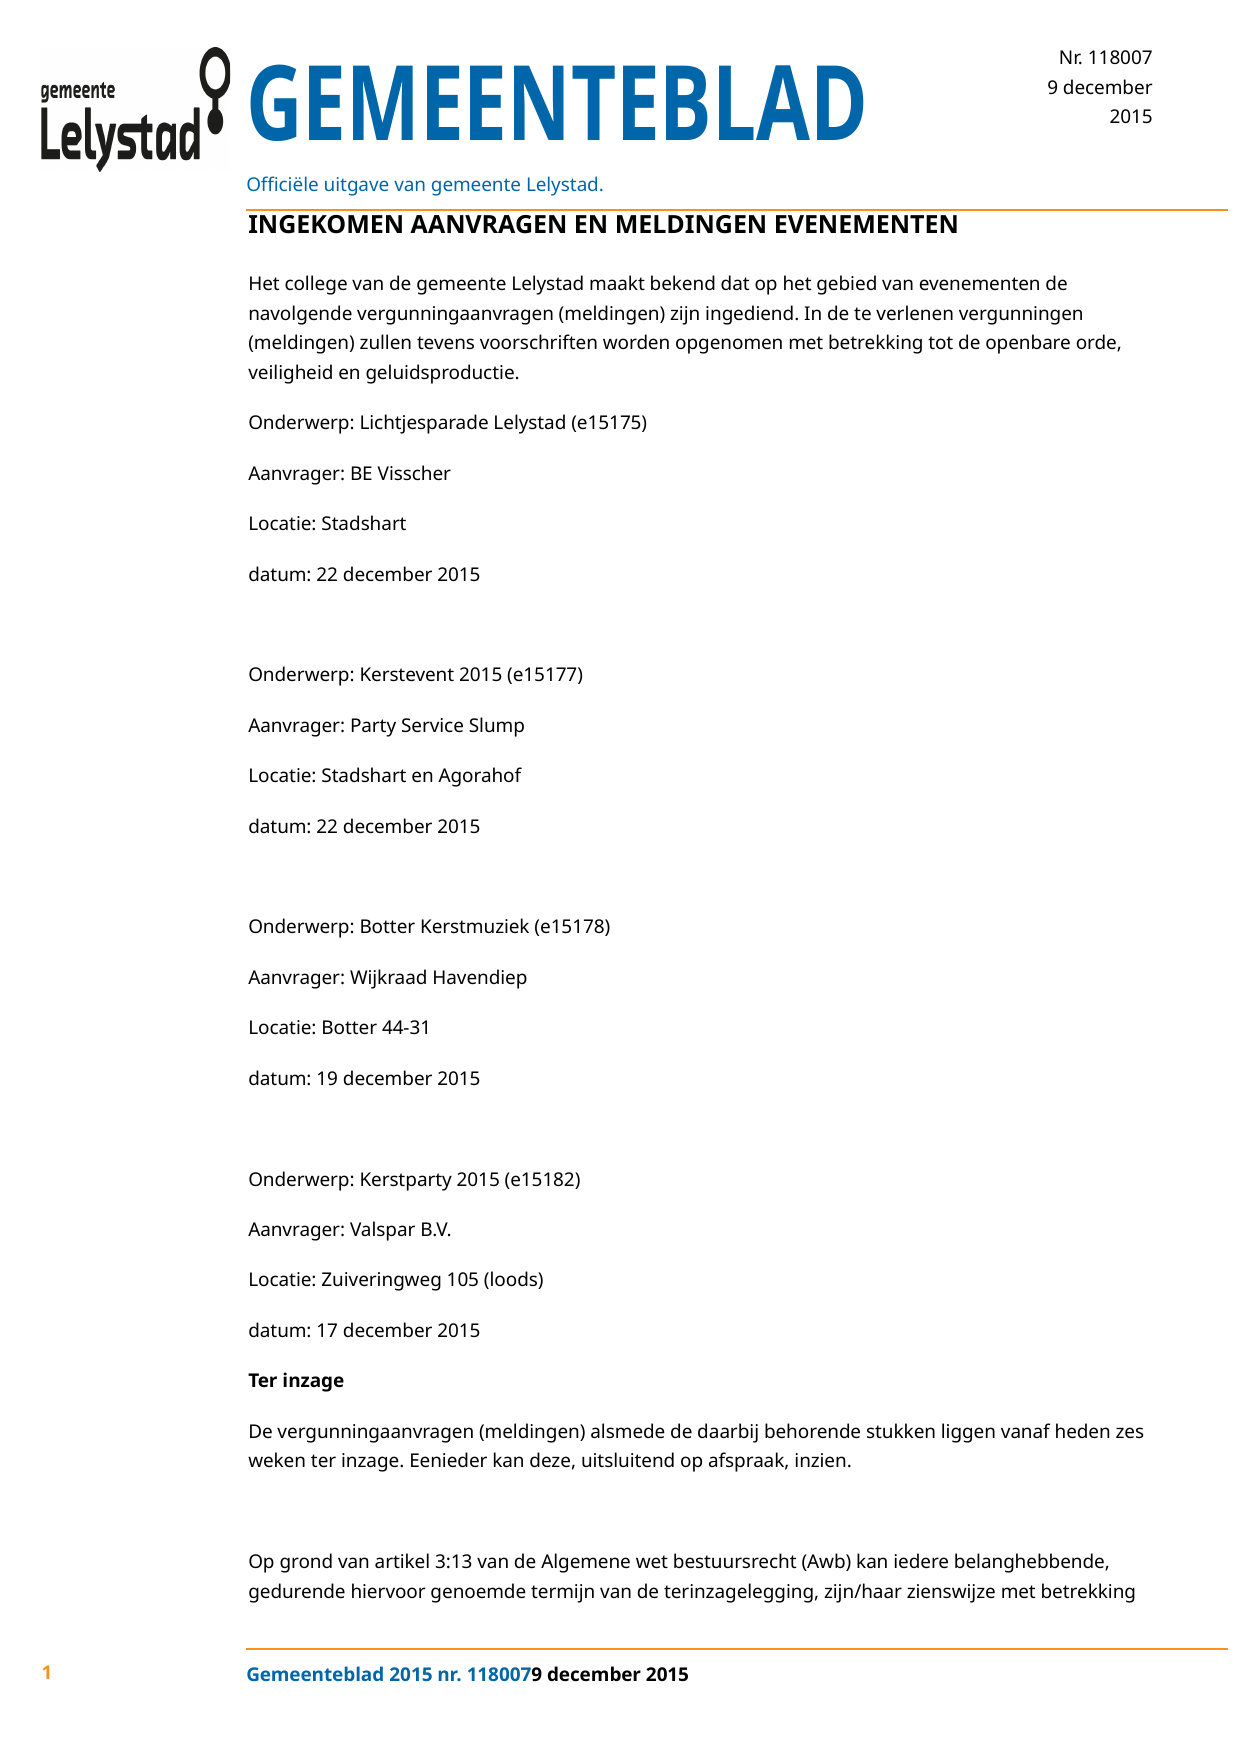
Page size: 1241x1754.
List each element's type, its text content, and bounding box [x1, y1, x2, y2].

text Het college van de gemeente Lelystad maakt bekend dat op het gebied van evenementen de navolgende vergunningaanvragen (meldingen) zijn ingediend. In de te verlenen vergunningen (meldingen) zullen tevens voorschriften worden opgenomen met betrekking tot de openbare orde, veiligheid en geluidsproductie. [248, 270, 1152, 385]
text Aanvrager: Party Service Slump [248, 712, 1152, 738]
text Locatie: Zuiveringweg 105 (loods) [248, 1267, 1152, 1292]
text Onderwerp: Kerstevent 2015 (e15177) [248, 662, 1152, 687]
text Onderwerp: Lichtjesparade Lelystad (e15175) [248, 409, 1152, 435]
text Onderwerp: Botter Kerstmuziek (e15178) [248, 914, 1152, 939]
text Locatie: Stadshart en Agorahof [248, 762, 1152, 788]
text Locatie: Stadshart [248, 510, 1152, 536]
text datum: 17 december 2015 [248, 1317, 1152, 1343]
text Aanvrager: BE Visscher [248, 460, 1152, 486]
text INGEKOMEN AANVRAGEN EN MELDINGEN EVENEMENTEN [248, 211, 1152, 241]
text Aanvrager: Valspar B.V. [248, 1216, 1152, 1242]
picture [41, 47, 231, 172]
text Locatie: Botter 44-31 [248, 1014, 1152, 1040]
text Onderwerp: Kerstparty 2015 (e15182) [248, 1166, 1152, 1191]
text Op grond van artikel 3:13 van de Algemene wet bestuursrecht (Awb) kan iedere belanghebbende, gedurende hiervoor genoemde termijn van de terinzagelegging, zijn/haar zienswijze met betrekking [248, 1548, 1152, 1603]
text De vergunningaanvragen (meldingen) alsmede de daarbij behorende stukken liggen vanaf heden zes weken ter inzage. Eenieder kan deze, uitsluitend op afspraak, inzien. [248, 1418, 1152, 1473]
text datum: 22 december 2015 [248, 813, 1152, 838]
text datum: 22 december 2015 [248, 561, 1152, 586]
text datum: 19 december 2015 [248, 1065, 1152, 1091]
text Ter inzage [248, 1367, 1152, 1393]
text Aanvrager: Wijkraad Havendiep [248, 964, 1152, 990]
